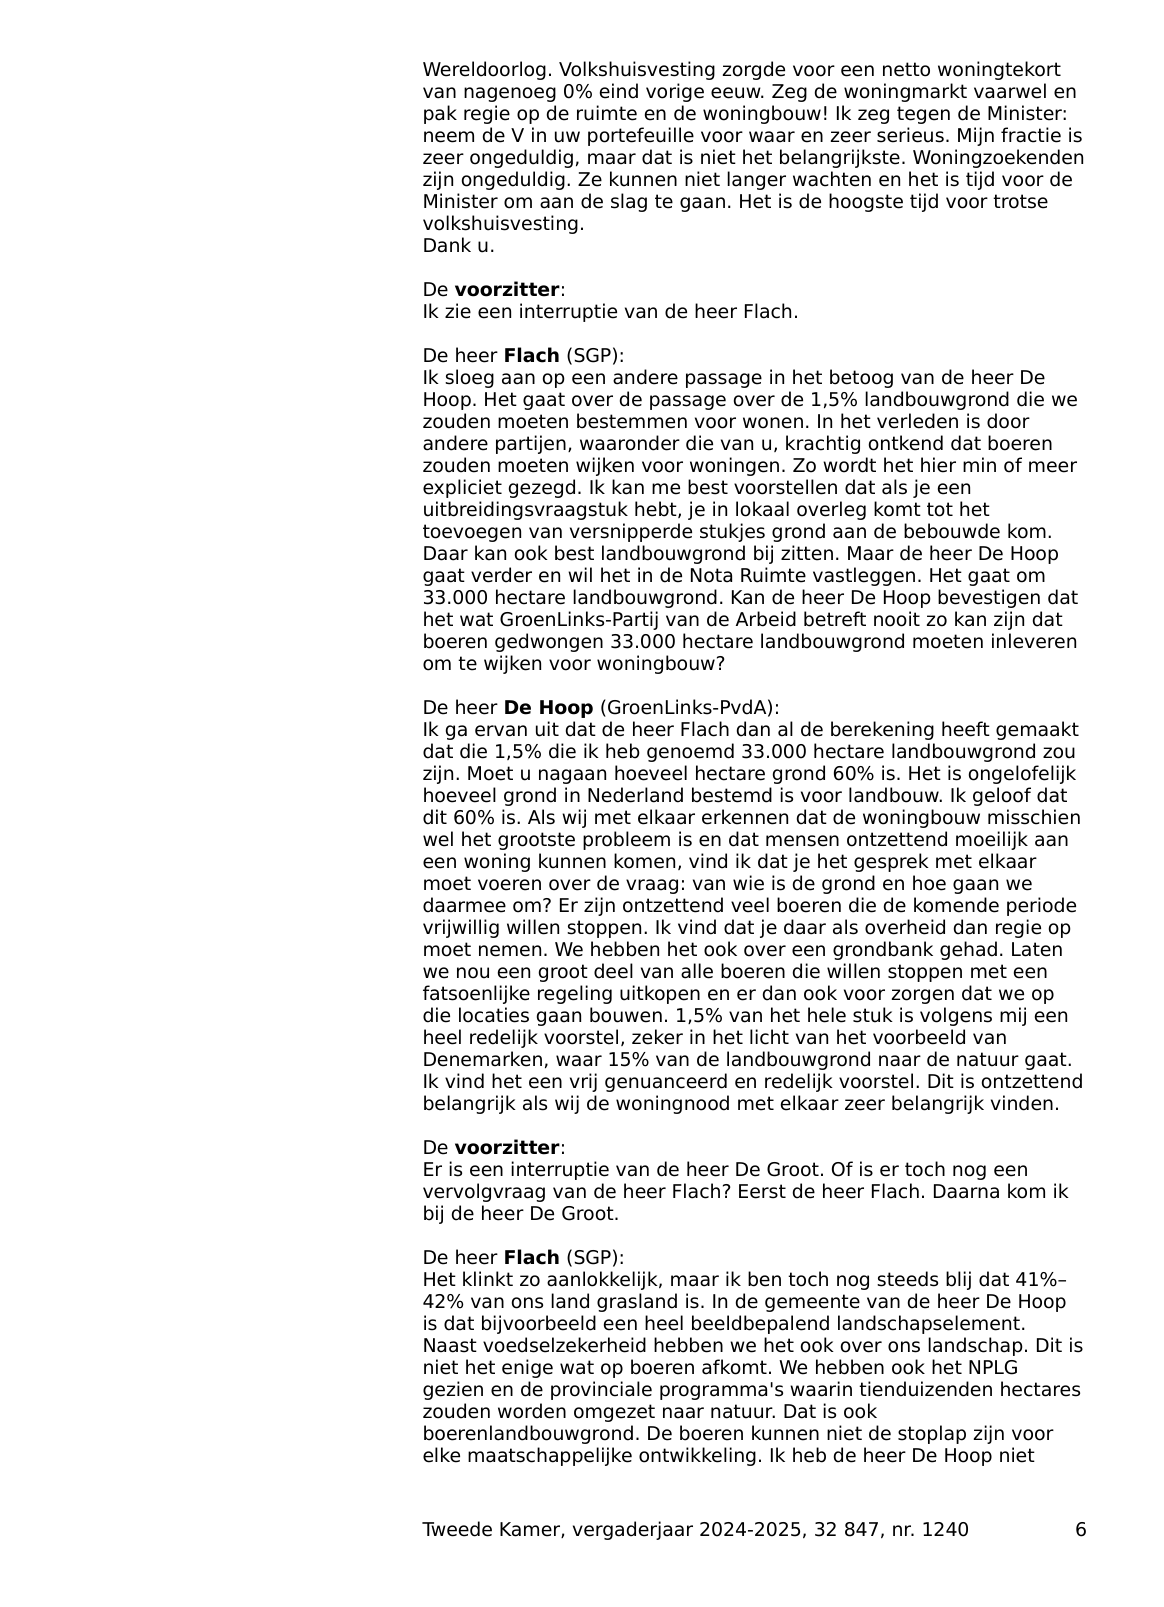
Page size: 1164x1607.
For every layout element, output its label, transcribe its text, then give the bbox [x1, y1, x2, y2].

text Ik zie een interruptie van de heer Flach. [422, 301, 1087, 323]
text De heer De Hoop (GroenLinks-PvdA): [422, 697, 1087, 719]
text Wereldoorlog. Volkshuisvesting zorgde voor een netto woningtekort van nagenoeg 0% eind vorige eeuw. Zeg de woningmarkt vaarwel en pak regie op de ruimte en de woningbouw! Ik zeg tegen de Minister: neem de V in uw portefeuille voor waar en zeer serieus. Mijn fractie is zeer ongeduldig, maar dat is niet het belangrijkste. Woningzoekenden zijn ongeduldig. Ze kunnen niet langer wachten en het is tijd voor de Minister om aan de slag te gaan. Het is de hoogste tijd voor trotse volkshuisvesting. [422, 59, 1087, 235]
text Het klinkt zo aanlokkelijk, maar ik ben toch nog steeds blij dat 41%–42% van ons land grasland is. In de gemeente van de heer De Hoop is dat bijvoorbeeld een heel beeldbepalend landschapselement. Naast voedselzekerheid hebben we het ook over ons landschap. Dit is niet het enige wat op boeren afkomt. We hebben ook het NPLG gezien en de provinciale programma's waarin tienduizenden hectares zouden worden omgezet naar natuur. Dat is ook boerenlandbouwgrond. De boeren kunnen niet de stoplap zijn voor elke maatschappelijke ontwikkeling. Ik heb de heer De Hoop niet [422, 1269, 1087, 1467]
text Ik ga ervan uit dat de heer Flach dan al de berekening heeft gemaakt dat die 1,5% die ik heb genoemd 33.000 hectare landbouwgrond zou zijn. Moet u nagaan hoeveel hectare grond 60% is. Het is ongelofelijk hoeveel grond in Nederland bestemd is voor landbouw. Ik geloof dat dit 60% is. Als wij met elkaar erkennen dat de woningbouw misschien wel het grootste probleem is en dat mensen ontzettend moeilijk aan een woning kunnen komen, vind ik dat je het gesprek met elkaar moet voeren over de vraag: van wie is de grond en hoe gaan we daarmee om? Er zijn ontzettend veel boeren die de komende periode vrijwillig willen stoppen. Ik vind dat je daar als overheid dan regie op moet nemen. We hebben het ook over een grondbank gehad. Laten we nou een groot deel van alle boeren die willen stoppen met een fatsoenlijke regeling uitkopen en er dan ook voor zorgen dat we op die locaties gaan bouwen. 1,5% van het hele stuk is volgens mij een heel redelijk voorstel, zeker in het licht van het voorbeeld van Denemarken, waar 15% van de landbouwgrond naar de natuur gaat. Ik vind het een vrij genuanceerd en redelijk voorstel. Dit is ontzettend belangrijk als wij de woningnood met elkaar zeer belangrijk vinden. [422, 719, 1087, 1115]
text De voorzitter: [422, 1137, 1087, 1159]
text De heer Flach (SGP): [422, 345, 1087, 367]
text De heer Flach (SGP): [422, 1247, 1087, 1269]
text Er is een interruptie van de heer De Groot. Of is er toch nog een vervolgvraag van de heer Flach? Eerst de heer Flach. Daarna kom ik bij de heer De Groot. [422, 1159, 1087, 1225]
text Ik sloeg aan op een andere passage in het betoog van de heer De Hoop. Het gaat over de passage over de 1,5% landbouwgrond die we zouden moeten bestemmen voor wonen. In het verleden is door andere partijen, waaronder die van u, krachtig ontkend dat boeren zouden moeten wijken voor woningen. Zo wordt het hier min of meer expliciet gezegd. Ik kan me best voorstellen dat als je een uitbreidingsvraagstuk hebt, je in lokaal overleg komt tot het toevoegen van versnipperde stukjes grond aan de bebouwde kom. Daar kan ook best landbouwgrond bij zitten. Maar de heer De Hoop gaat verder en wil het in de Nota Ruimte vastleggen. Het gaat om 33.000 hectare landbouwgrond. Kan de heer De Hoop bevestigen dat het wat GroenLinks-Partij van de Arbeid betreft nooit zo kan zijn dat boeren gedwongen 33.000 hectare landbouwgrond moeten inleveren om te wijken voor woningbouw? [422, 367, 1087, 675]
text De voorzitter: [422, 279, 1087, 301]
text Dank u. [422, 235, 1087, 257]
